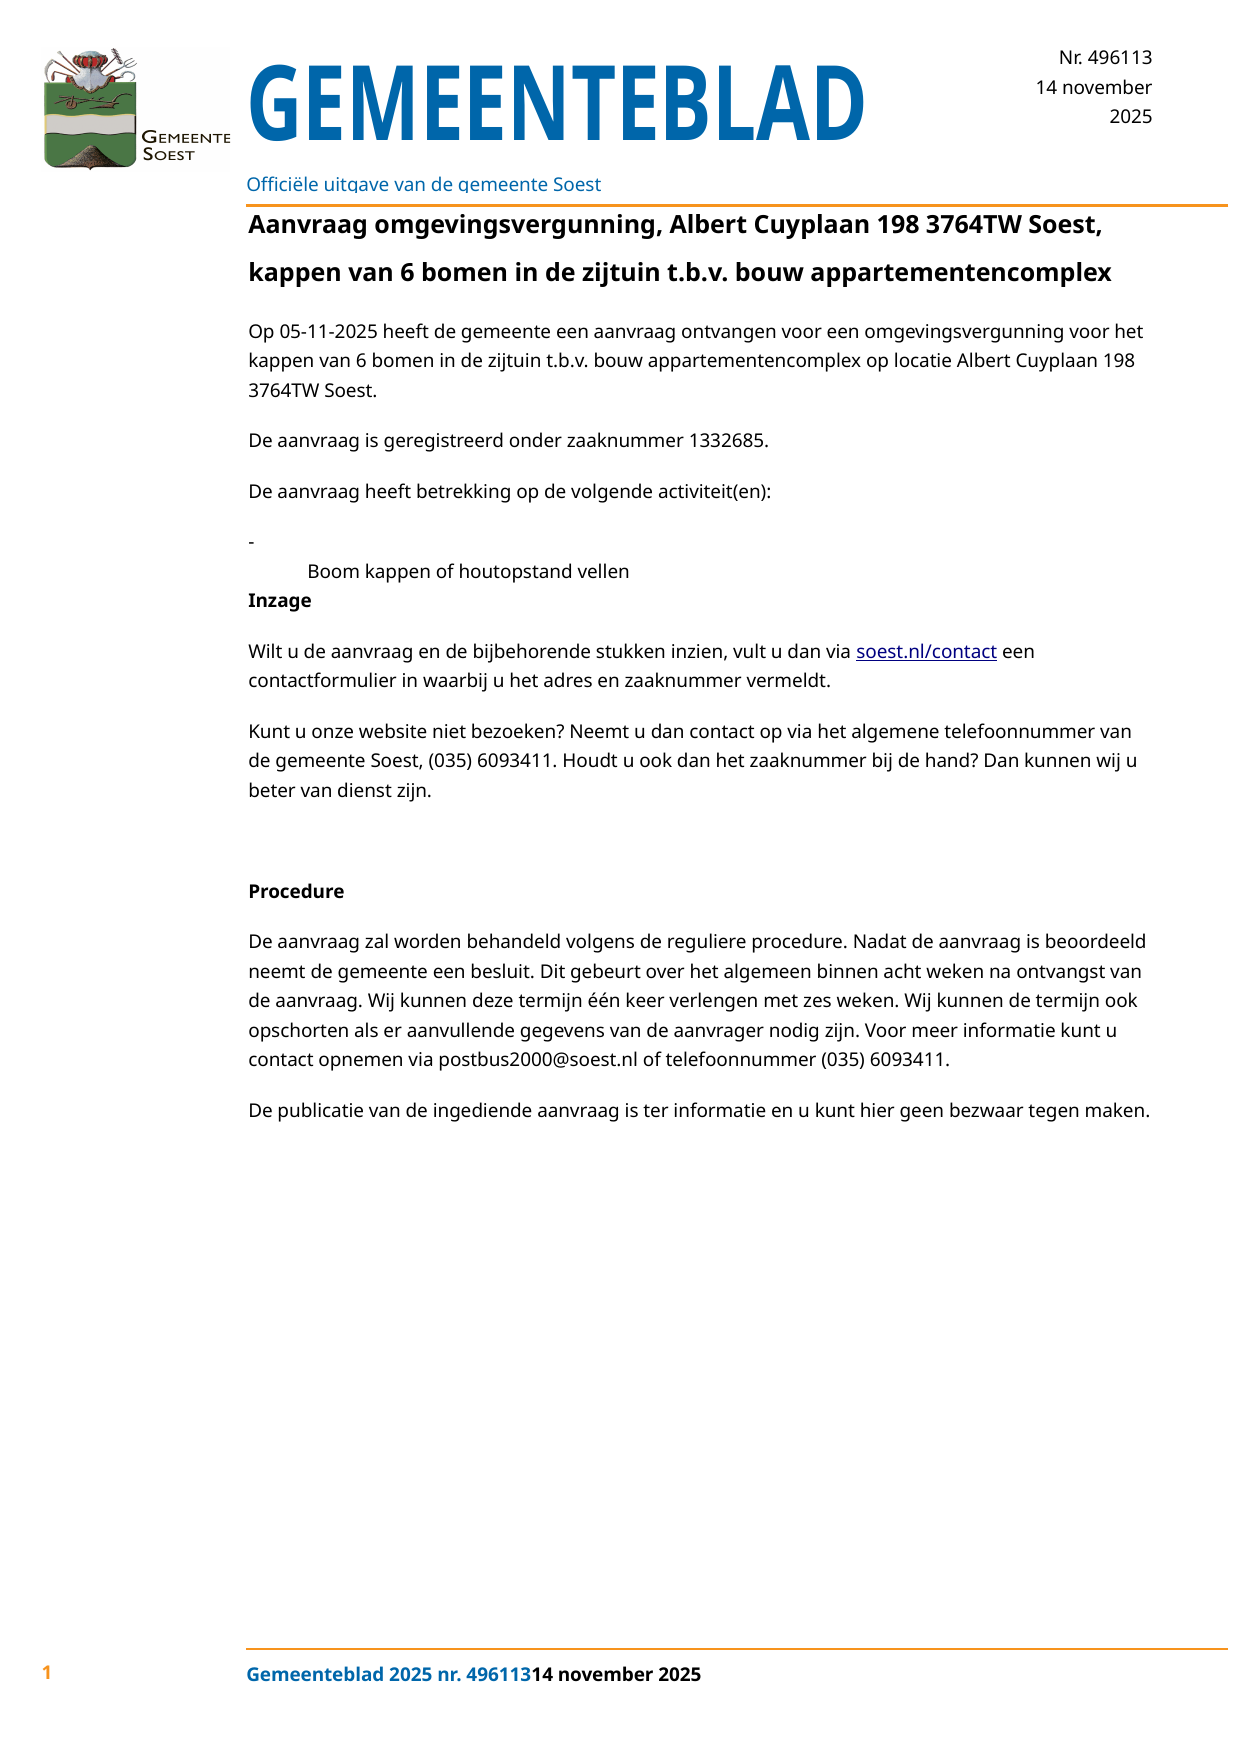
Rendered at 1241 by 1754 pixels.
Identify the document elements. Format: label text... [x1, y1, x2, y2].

text Kunt u onze website niet bezoeken? Neemt u dan contact op via het algemene telefoonnummer van de gemeente Soest, (035) 6093411. Houdt u ook dan het zaaknummer bij de hand? Dan kunnen wij u beter van dienst zijn. [248, 718, 1152, 803]
text De publicatie van de ingediende aanvraag is ter informatie en u kunt hier geen bezwaar tegen maken. [248, 1097, 1152, 1123]
text Wilt u de aanvraag en de bijbehorende stukken inzien, vult u dan via soest.nl/contact een contactformulier in waarbij u het adres en zaaknummer vermeldt. [248, 638, 1152, 693]
picture [41, 47, 231, 172]
text De aanvraag heeft betrekking op de volgende activiteit(en): [248, 478, 1152, 504]
text Inzage [248, 587, 1152, 613]
text Op 05-11-2025 heeft de gemeente een aanvraag ontvangen voor een omgevingsvergunning voor het kappen van 6 bomen in de zijtuin t.b.v. bouw appartementencomplex op locatie Albert Cuyplaan 198 3764TW Soest. [248, 318, 1152, 403]
text De aanvraag is geregistreerd onder zaaknummer 1332685. [248, 427, 1152, 453]
text Procedure [248, 878, 1152, 904]
text Aanvraag omgevingsvergunning, Albert Cuyplaan 198 3764TW Soest, kappen van 6 bomen in de zijtuin t.b.v. bouw appartementencomplex [248, 207, 1152, 288]
text De aanvraag zal worden behandeld volgens de reguliere procedure. Nadat de aanvraag is beoordeeld neemt de gemeente een besluit. Dit gebeurt over het algemeen binnen acht weken na ontvangst van de aanvraag. Wij kunnen deze termijn één keer verlengen met zes weken. Wij kunnen de termijn ook opschorten als er aanvullende gegevens van de aanvrager nodig zijn. Voor meer informatie kunt u contact opnemen via postbus2000@soest.nl of telefoonnummer (035) 6093411. [248, 928, 1152, 1072]
list Boom kappen of houtopstand vellen [248, 558, 1152, 584]
